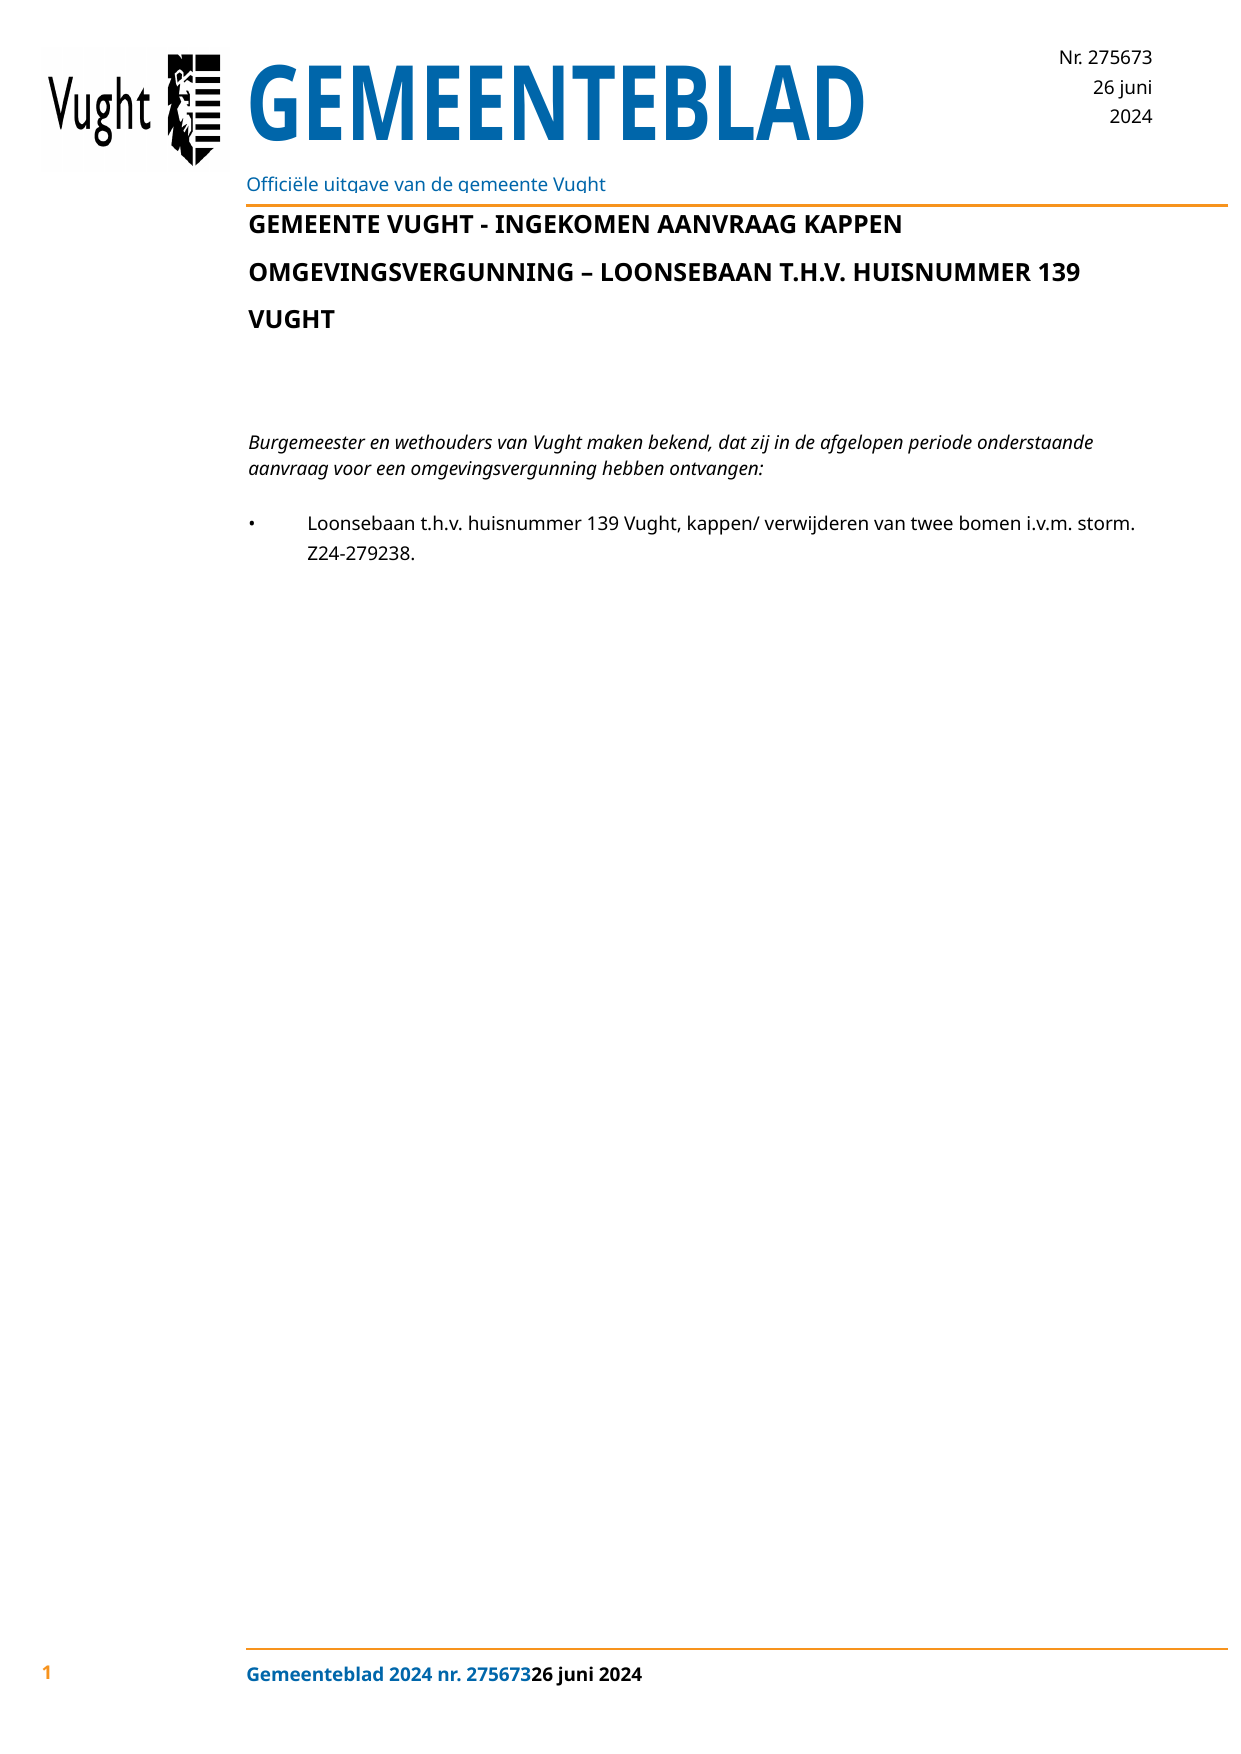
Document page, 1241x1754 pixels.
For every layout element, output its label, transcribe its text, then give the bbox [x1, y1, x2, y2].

text Burgemeester en wethouders van Vught maken bekend, dat zij in de afgelopen periode onderstaande aanvraag voor een omgevingsvergunning hebben ontvangen: [248, 429, 1152, 481]
picture [41, 47, 231, 172]
text GEMEENTE VUGHT - INGEKOMEN AANVRAAG KAPPEN OMGEVINGSVERGUNNING – LOONSEBAAN T.H.V. HUISNUMMER 139 VUGHT [248, 207, 1152, 336]
list Loonsebaan t.h.v. huisnummer 139 Vught, kappen/ verwijderen van twee bomen i.v.m. storm. Z24-279238. [248, 511, 1152, 566]
